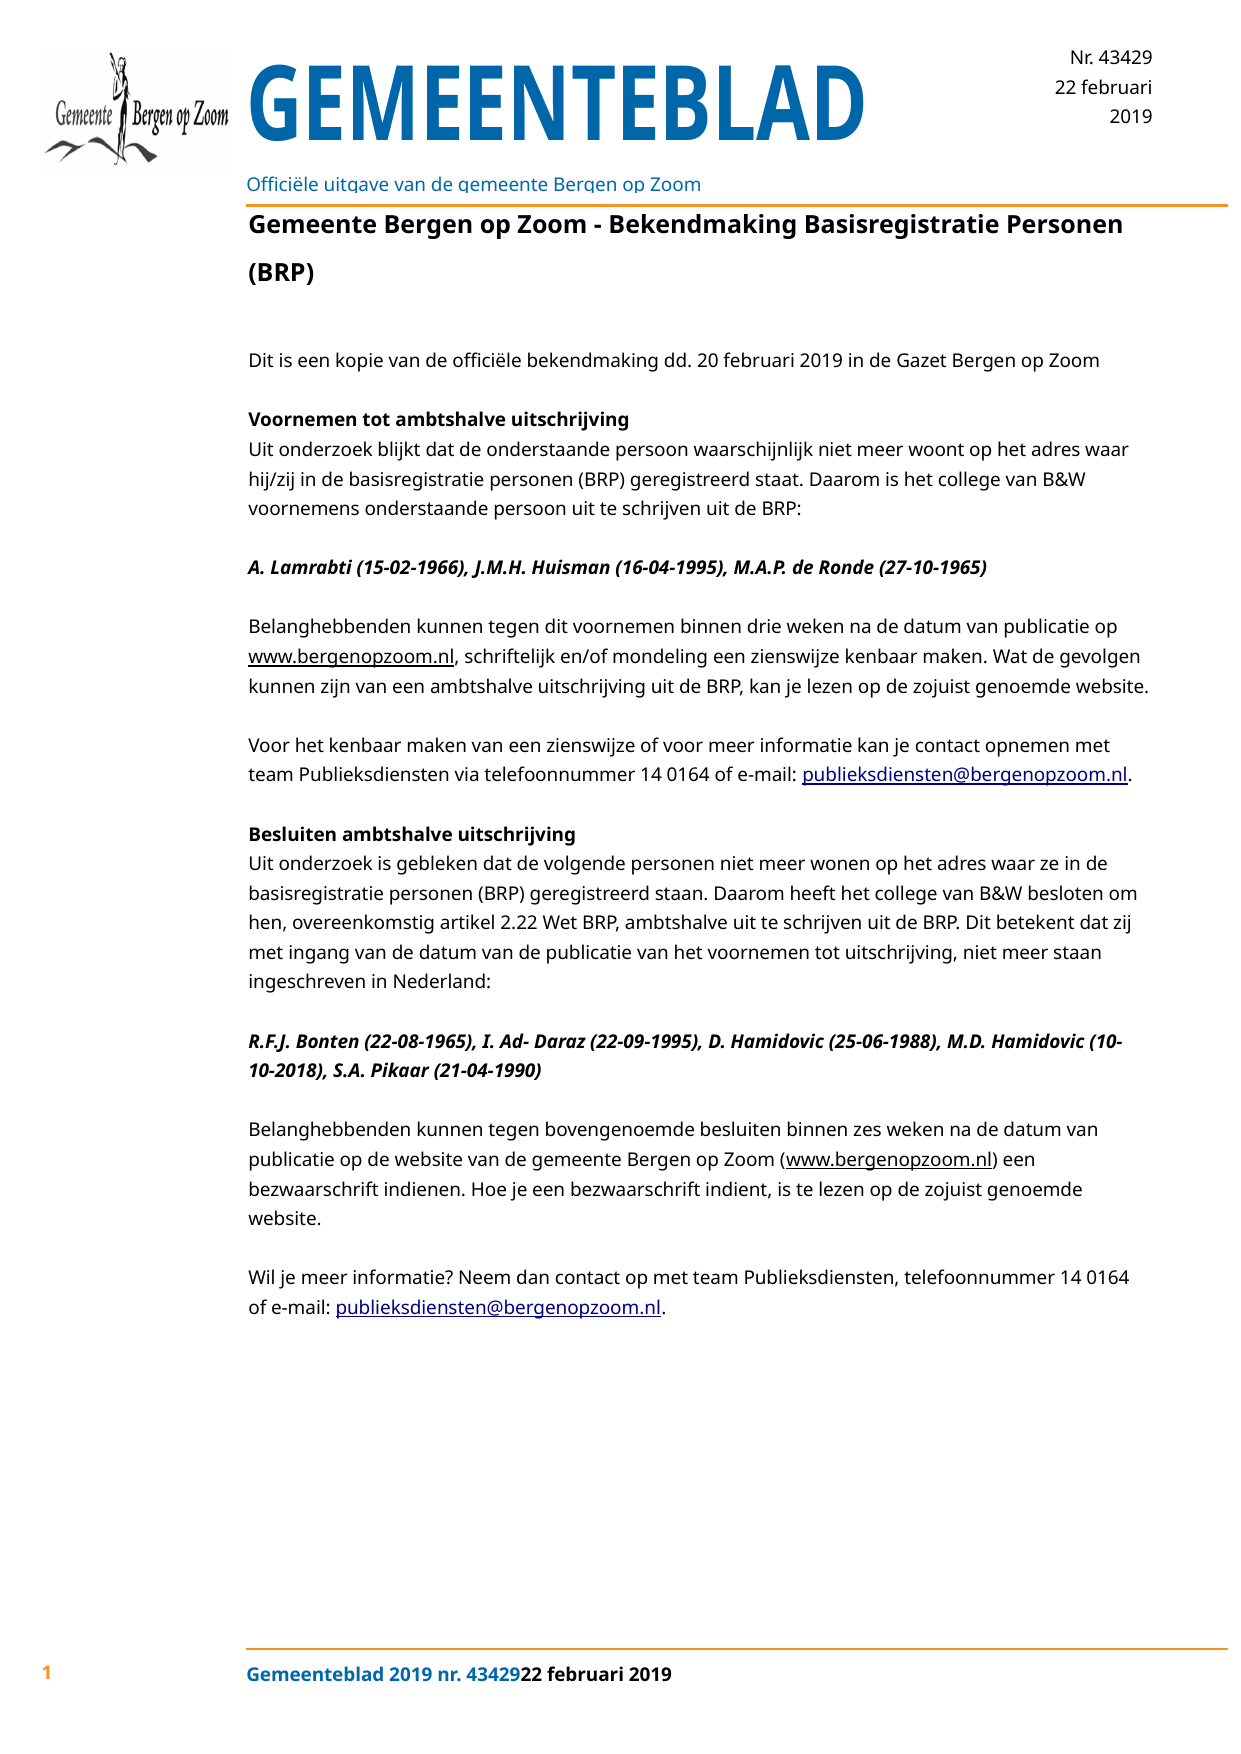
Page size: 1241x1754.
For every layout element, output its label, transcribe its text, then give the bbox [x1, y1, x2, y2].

text Belanghebbenden kunnen tegen dit voornemen binnen drie weken na de datum van publicatie op www.bergenopzoom.nl, schriftelijk en/of mondeling een zienswijze kenbaar maken. Wat de gevolgen kunnen zijn van een ambtshalve uitschrijving uit de BRP, kan je lezen op de zojuist genoemde website. [248, 614, 1152, 699]
text Dit is een kopie van de officiële bekendmaking dd. 20 februari 2019 in de Gazet Bergen op Zoom [248, 347, 1152, 373]
text Voor het kenbaar maken van een zienswijze of voor meer informatie kan je contact opnemen met team Publieksdiensten via telefoonnummer 14 0164 of e-mail: publieksdiensten@bergenopzoom.nl. [248, 732, 1152, 787]
picture [41, 47, 231, 172]
text Uit onderzoek blijkt dat de onderstaande persoon waarschijnlijk niet meer woont op het adres waar hij/zij in de basisregistratie personen (BRP) geregistreerd staat. Daarom is het college van B&W voornemens onderstaande persoon uit te schrijven uit de BRP: [248, 436, 1152, 521]
text A. Lamrabti (15-02-1966), J.M.H. Huisman (16-04-1995), M.A.P. de Ronde (27-10-1965) [248, 554, 1152, 580]
text Uit onderzoek is gebleken dat de volgende personen niet meer wonen op het adres waar ze in de basisregistratie personen (BRP) geregistreerd staan. Daarom heeft het college van B&W besloten om hen, overeenkomstig artikel 2.22 Wet BRP, ambtshalve uit te schrijven uit de BRP. Dit betekent dat zij met ingang van de datum van de publicatie van het voornemen tot uitschrijving, niet meer staan ingeschreven in Nederland: [248, 850, 1152, 994]
text Belanghebbenden kunnen tegen bovengenoemde besluiten binnen zes weken na de datum van publicatie op de website van de gemeente Bergen op Zoom (www.bergenopzoom.nl) een bezwaarschrift indienen. Hoe je een bezwaarschrift indient, is te lezen op de zojuist genoemde website. [248, 1117, 1152, 1231]
text R.F.J. Bonten (22-08-1965), I. Ad- Daraz (22-09-1995), D. Hamidovic (25-06-1988), M.D. Hamidovic (10-10-2018), S.A. Pikaar (21-04-1990) [248, 1028, 1152, 1083]
text Gemeente Bergen op Zoom - Bekendmaking Basisregistratie Personen (BRP) [248, 207, 1152, 288]
text Voornemen tot ambtshalve uitschrijving [248, 407, 1152, 432]
text Besluiten ambtshalve uitschrijving [248, 821, 1152, 847]
text Wil je meer informatie? Neem dan contact op met team Publieksdiensten, telefoonnummer 14 0164 of e-mail: publieksdiensten@bergenopzoom.nl. [248, 1264, 1152, 1320]
